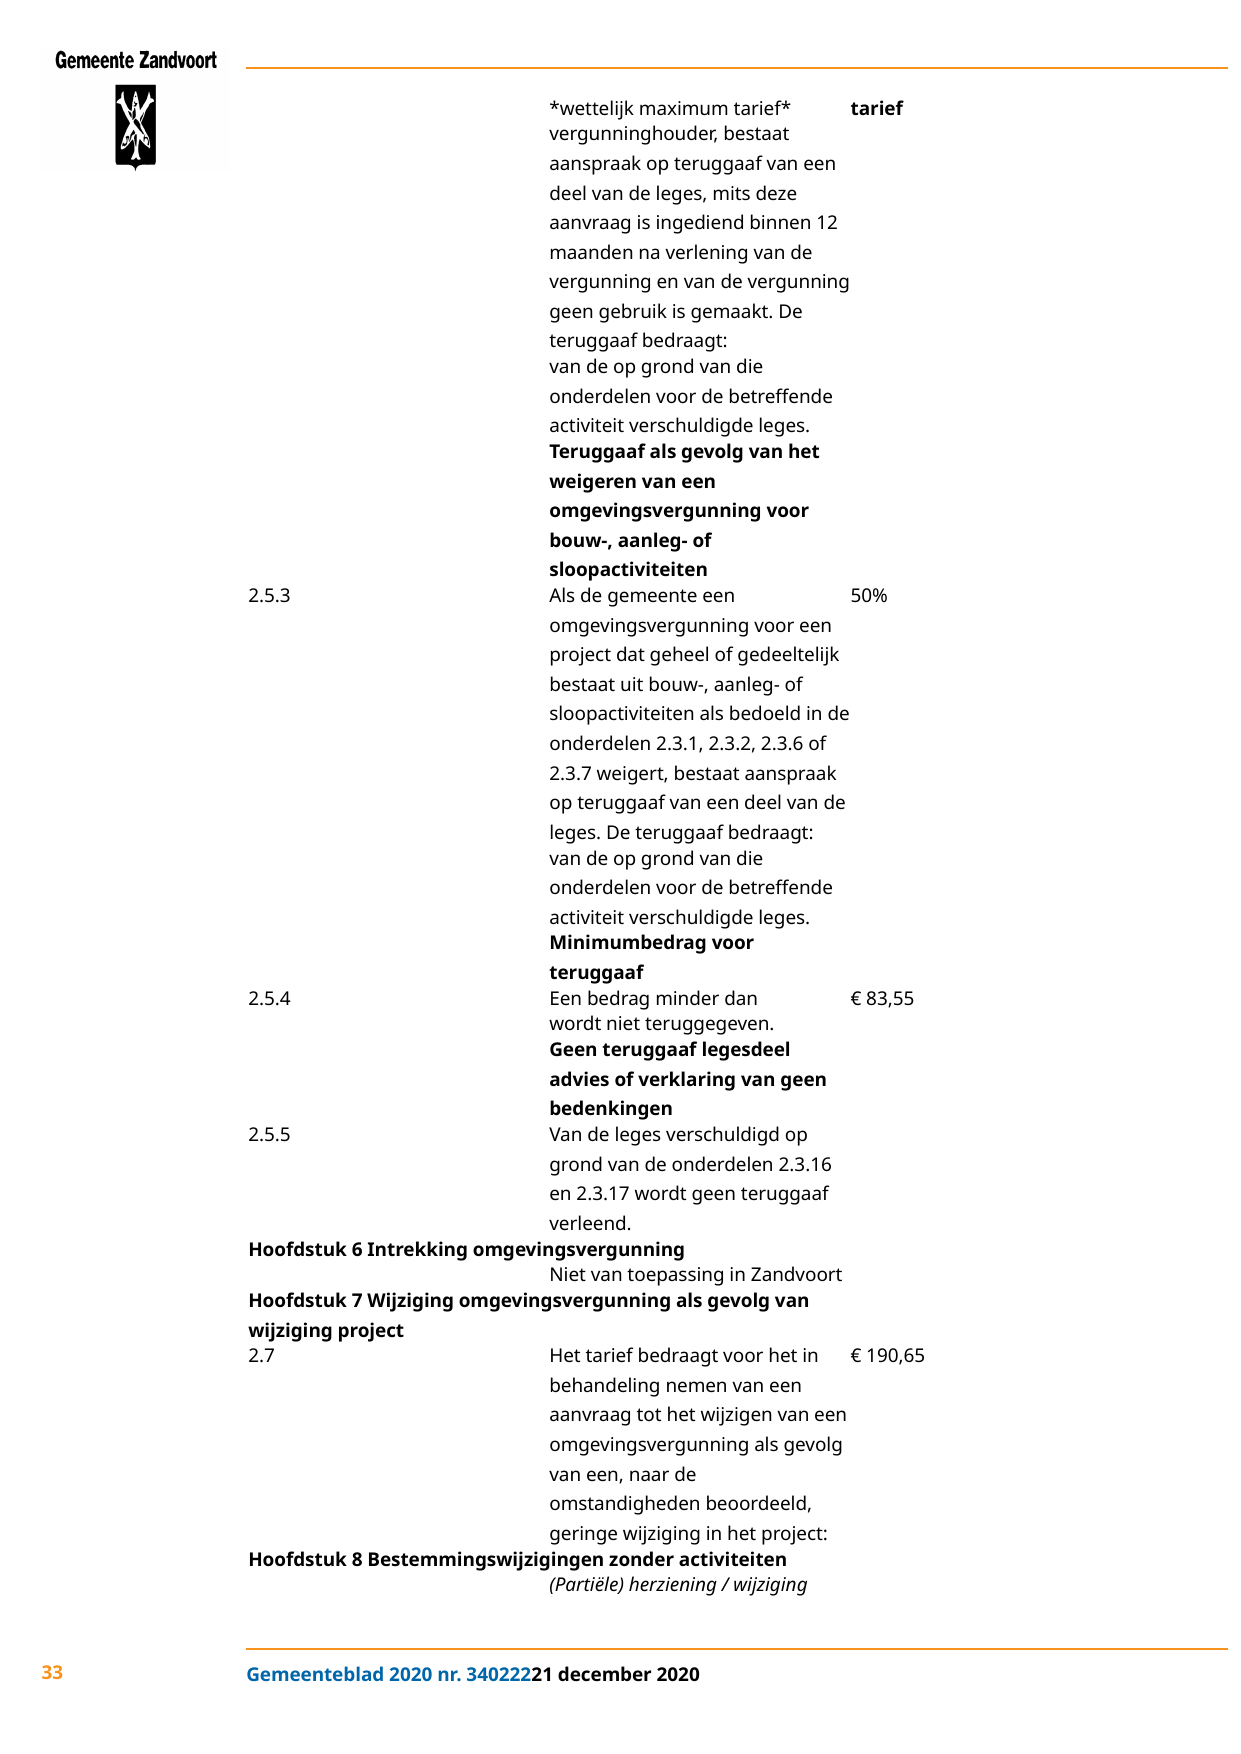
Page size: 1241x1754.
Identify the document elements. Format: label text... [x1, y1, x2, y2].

table_cell [850, 1036, 1152, 1121]
table_cell Hoofdstuk 7 Wijziging omgevingsvergunning als gevolg van wijziging project [248, 1287, 850, 1342]
table_cell [850, 438, 1152, 582]
table_cell [248, 1011, 549, 1036]
table_cell wordt niet teruggegeven. [549, 1011, 850, 1036]
table_cell [850, 1571, 1152, 1597]
table_cell [850, 1261, 1152, 1287]
table_cell Van de leges verschuldigd op grond van de onderdelen 2.3.16 en 2.3.17 wordt geen teruggaaf verleend. [549, 1121, 850, 1236]
table_cell € 190,65 [850, 1343, 1152, 1546]
table_cell [850, 1546, 1152, 1571]
table_cell [248, 845, 549, 929]
table_cell [850, 1121, 1152, 1236]
table_cell Minimumbedrag voor teruggaaf [549, 930, 850, 985]
table_header *wettelijk maximum tarief* [549, 95, 850, 121]
table_cell 2.5.5 [248, 1121, 549, 1236]
table_cell [248, 1571, 549, 1597]
table_header tarief [850, 95, 1152, 121]
table_cell [850, 930, 1152, 985]
table_cell 2.5.4 [248, 985, 549, 1011]
table_cell 2.7 [248, 1343, 549, 1546]
table_cell 50% [850, 582, 1152, 845]
table_cell [850, 845, 1152, 929]
table_cell [248, 438, 549, 582]
table_cell Als de gemeente een omgevingsvergunning voor een project dat geheel of gedeeltelijk bestaat uit bouw-, aanleg- of sloopactiviteiten als bedoeld in de onderdelen 2.3.1, 2.3.2, 2.3.6 of 2.3.7 weigert, bestaat aanspraak op teruggaaf van een deel van de leges. De teruggaaf bedraagt: [549, 582, 850, 845]
table_cell Het tarief bedraagt voor het in behandeling nemen van een aanvraag tot het wijzigen van een omgevingsvergunning als gevolg van een, naar de omstandigheden beoordeeld, geringe wijziging in het project: [549, 1343, 850, 1546]
table_cell [850, 1236, 1152, 1261]
table_cell Hoofdstuk 8 Bestemmingswijzigingen zonder activiteiten [248, 1546, 850, 1571]
table_cell Een bedrag minder dan [549, 985, 850, 1011]
table_cell van de op grond van die onderdelen voor de betreffende activiteit verschuldigde leges. [549, 353, 850, 438]
table_cell [248, 1261, 549, 1287]
table_cell van de op grond van die onderdelen voor de betreffende activiteit verschuldigde leges. [549, 845, 850, 929]
table_cell € 83,55 [850, 985, 1152, 1011]
table_cell [850, 1011, 1152, 1036]
picture [41, 47, 231, 172]
table_cell [248, 1036, 549, 1121]
table_cell [248, 930, 549, 985]
table_cell vergunninghouder, bestaat aanspraak op teruggaaf van een deel van de leges, mits deze aanvraag is ingediend binnen 12 maanden na verlening van de vergunning en van de vergunning geen gebruik is gemaakt. De teruggaaf bedraagt: [549, 121, 850, 353]
table_cell [248, 121, 549, 353]
table_cell Geen teruggaaf legesdeel advies of verklaring van geen bedenkingen [549, 1036, 850, 1121]
table_cell [850, 121, 1152, 353]
table_cell (Partiële) herziening / wijziging [549, 1571, 850, 1597]
table_cell 2.5.3 [248, 582, 549, 845]
table_cell [248, 353, 549, 438]
table_cell [850, 353, 1152, 438]
table_cell Niet van toepassing in Zandvoort [549, 1261, 850, 1287]
table_cell Teruggaaf als gevolg van het weigeren van een omgevingsvergunning voor bouw-, aanleg- of sloopactiviteiten [549, 438, 850, 582]
table_header [248, 95, 549, 121]
table_cell [850, 1287, 1152, 1342]
table_cell Hoofdstuk 6 Intrekking omgevingsvergunning [248, 1236, 850, 1261]
